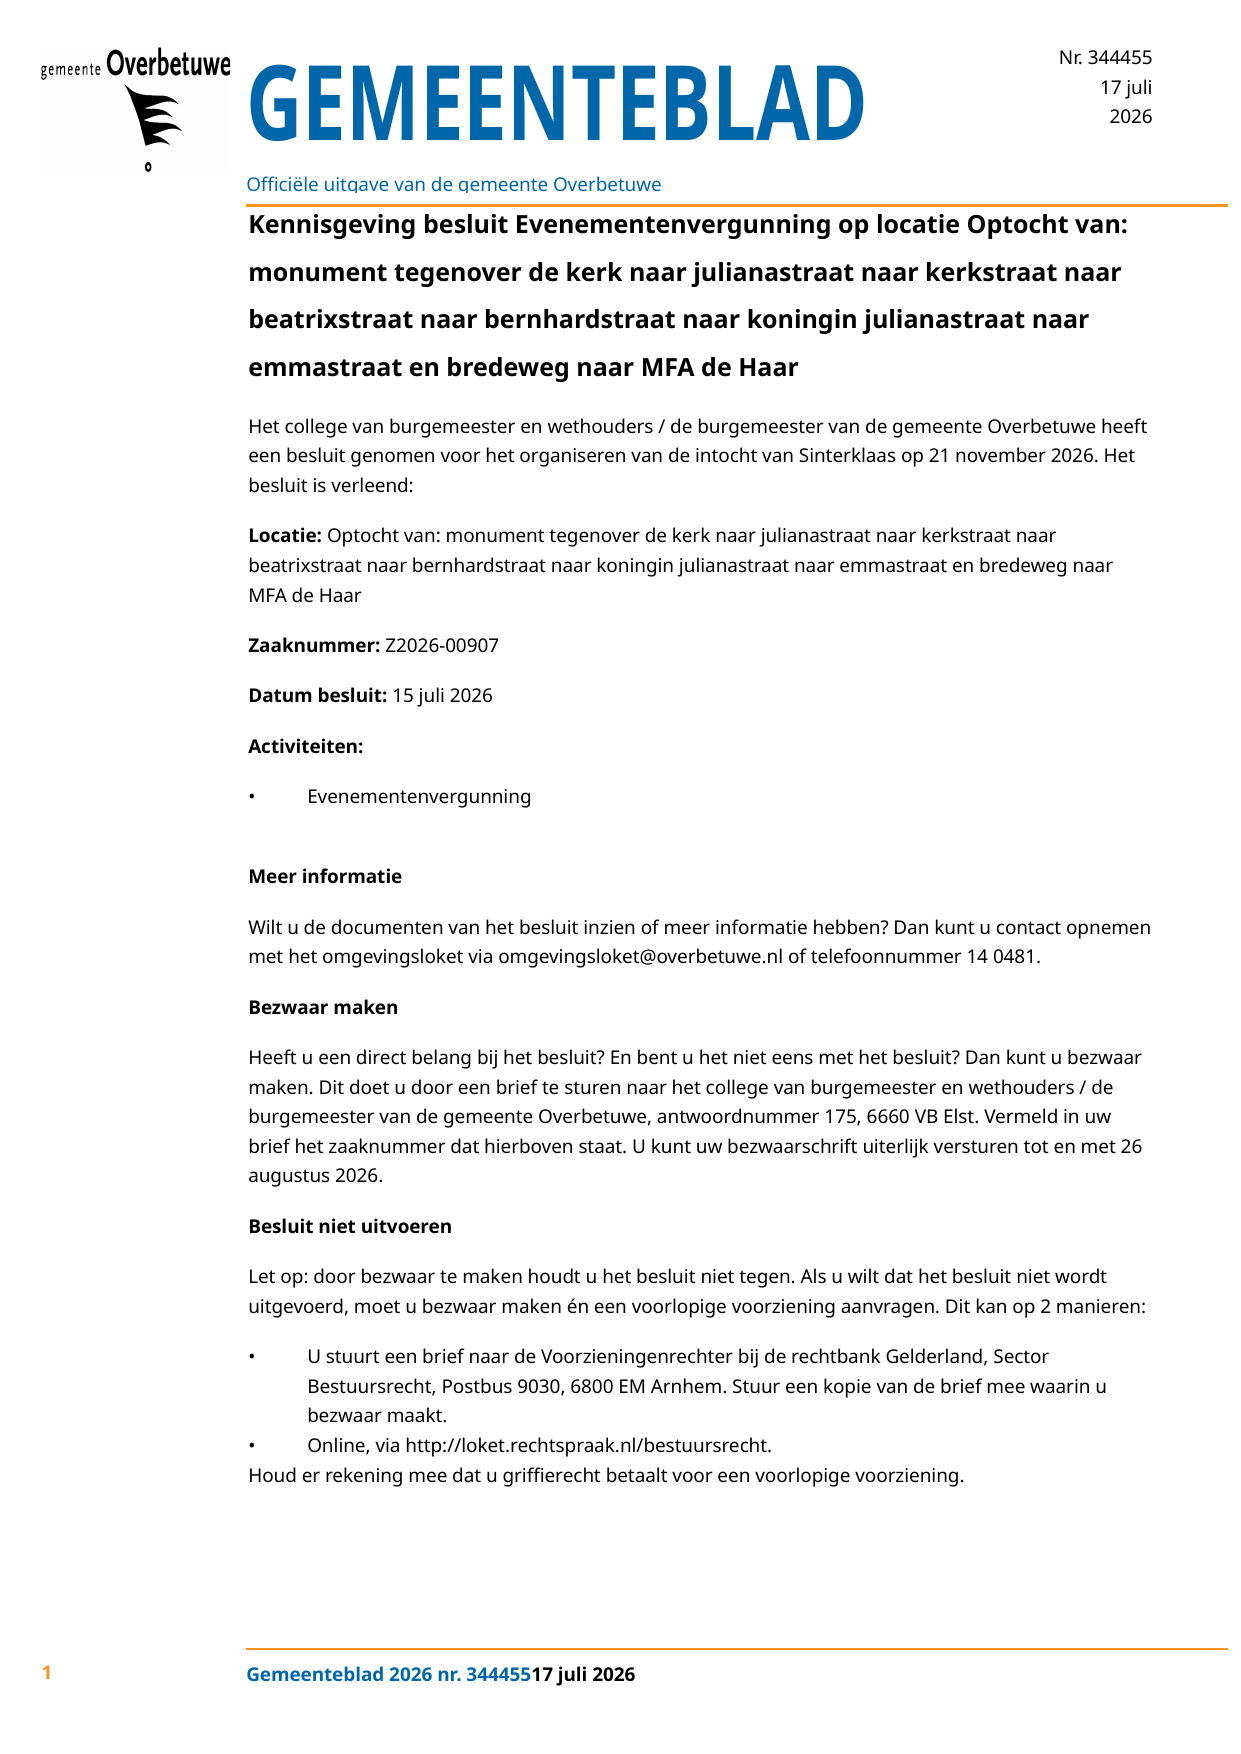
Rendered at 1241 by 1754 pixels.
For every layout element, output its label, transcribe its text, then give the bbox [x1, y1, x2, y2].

text Zaaknummer: Z2026-00907 [248, 632, 1152, 658]
text Datum besluit: 15 juli 2026 [248, 683, 1152, 708]
text Meer informatie [248, 863, 1152, 889]
text Heeft u een direct belang bij het besluit? En bent u het niet eens met het besluit? Dan kunt u bezwaar maken. Dit doet u door een brief te sturen naar het college van burgemeester en wethouders / de burgemeester van de gemeente Overbetuwe, antwoordnummer 175, 6660 VB Elst. Vermeld in uw brief het zaaknummer dat hierboven staat. U kunt uw bezwaarschrift uiterlijk versturen tot en met 26 augustus 2026. [248, 1044, 1152, 1188]
list Online, via http://loket.rechtspraak.nl/bestuursrecht. [248, 1432, 1152, 1458]
text Let op: door bezwaar te maken houdt u het besluit niet tegen. Als u wilt dat het besluit niet wordt uitgevoerd, moet u bezwaar maken én een voorlopige voorziening aanvragen. Dit kan op 2 manieren: [248, 1263, 1152, 1319]
text Besluit niet uitvoeren [248, 1213, 1152, 1239]
text Activiteiten: [248, 733, 1152, 759]
text Houd er rekening mee dat u griffierecht betaalt voor een voorlopige voorziening. [248, 1462, 1152, 1488]
text Locatie: Optocht van: monument tegenover de kerk naar julianastraat naar kerkstraat naar beatrixstraat naar bernhardstraat naar koningin julianastraat naar emmastraat en bredeweg naar MFA de Haar [248, 523, 1152, 608]
list Evenementenvergunning [248, 783, 1152, 809]
text Wilt u de documenten van het besluit inzien of meer informatie hebben? Dan kunt u contact opnemen met het omgevingsloket via omgevingsloket@overbetuwe.nl of telefoonnummer 14 0481. [248, 914, 1152, 969]
text Kennisgeving besluit Evenementenvergunning op locatie Optocht van: monument tegenover de kerk naar julianastraat naar kerkstraat naar beatrixstraat naar bernhardstraat naar koningin julianastraat naar emmastraat en bredeweg naar MFA de Haar [248, 207, 1152, 384]
text Bezwaar maken [248, 994, 1152, 1020]
text Het college van burgemeester en wethouders / de burgemeester van de gemeente Overbetuwe heeft een besluit genomen voor het organiseren van de intocht van Sinterklaas op 21 november 2026. Het besluit is verleend: [248, 413, 1152, 498]
picture [41, 47, 231, 172]
list U stuurt een brief naar de Voorzieningenrechter bij de rechtbank Gelderland, Sector Bestuursrecht, Postbus 9030, 6800 EM Arnhem. Stuur een kopie van de brief mee waarin u bezwaar maakt. [248, 1343, 1152, 1428]
